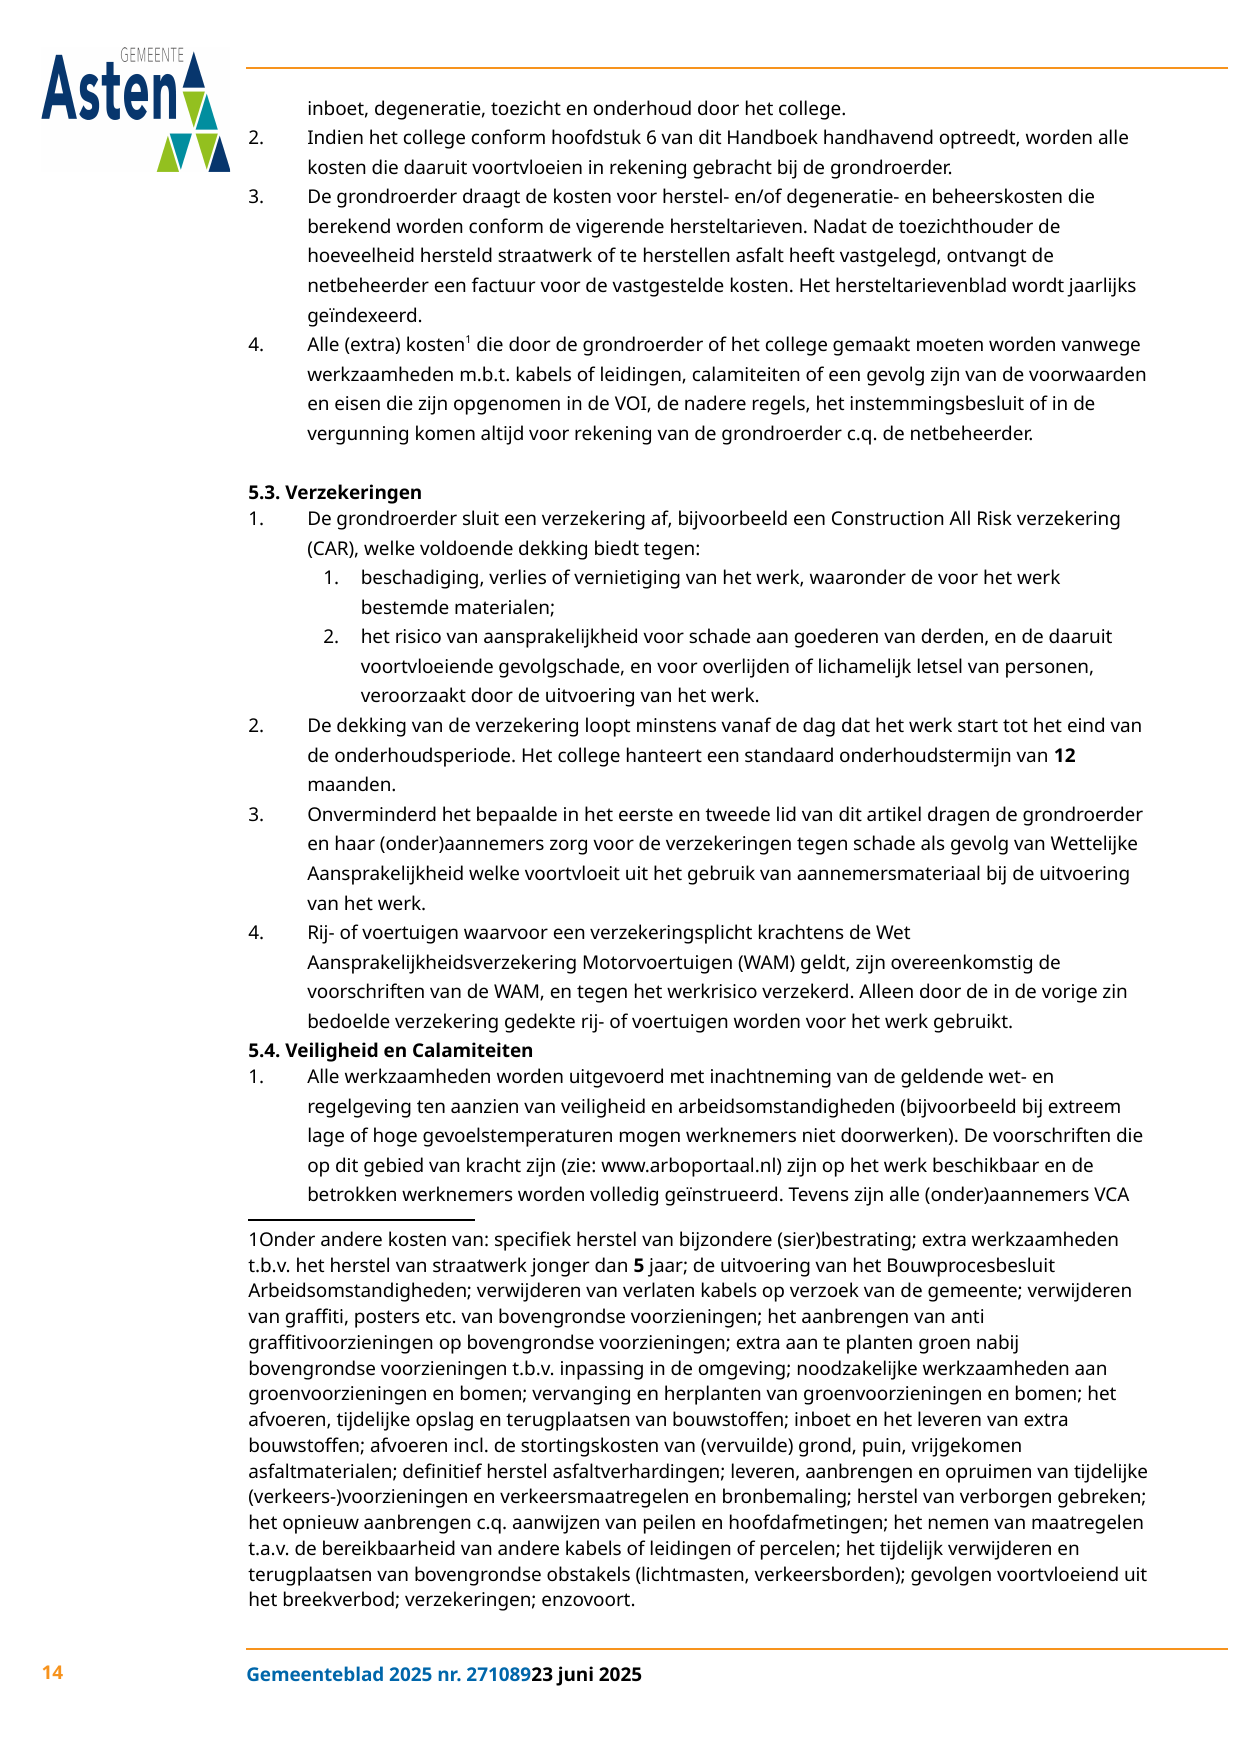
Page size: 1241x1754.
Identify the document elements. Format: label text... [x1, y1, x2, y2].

list Rij- of voertuigen waarvoor een verzekeringsplicht krachtens de Wet Aansprakelijkheidsverzekering Motorvoertuigen (WAM) geldt, zijn overeenkomstig de voorschriften van de WAM, en tegen het werkrisico verzekerd. Alleen door de in de vorige zin bedoelde verzekering gedekte rij- of voertuigen worden voor het werk gebruikt. [248, 919, 1152, 1034]
list De grondroerder draagt de kosten voor herstel- en/of degeneratie- en beheerskosten die berekend worden conform de vigerende hersteltarieven. Nadat de toezichthouder de hoeveelheid hersteld straatwerk of te herstellen asfalt heeft vastgelegd, ontvangt de netbeheerder een factuur voor de vastgestelde kosten. Het hersteltarievenblad wordt jaarlijks geïndexeerd. [248, 183, 1152, 328]
list De dekking van de verzekering loopt minstens vanaf de dag dat het werk start tot het eind van de onderhoudsperiode. Het college hanteert een standaard onderhoudstermijn van 12 maanden. [248, 712, 1152, 797]
list Indien het college conform hoofdstuk 6 van dit Handboek handhavend optreedt, worden alle kosten die daaruit voortvloeien in rekening gebracht bij de grondroerder. [248, 124, 1152, 180]
list Alle (extra) kosten die door de grondroerder of het college gemaakt moeten worden vanwege werkzaamheden m.b.t. kabels of leidingen, calamiteiten of een gevolg zijn van de voorwaarden en eisen die zijn opgenomen in de VOI, de nadere regels, het instemmingsbesluit of in de vergunning komen altijd voor rekening van de grondroerder c.q. de netbeheerder. [248, 331, 1152, 446]
picture [41, 47, 231, 172]
list Onverminderd het bepaalde in het eerste en tweede lid van dit artikel dragen de grondroerder en haar (onder)aannemers zorg voor de verzekeringen tegen schade als gevolg van Wettelijke Aansprakelijkheid welke voortvloeit uit het gebruik van aannemersmateriaal bij de uitvoering van het werk. [248, 801, 1152, 915]
list Alle werkzaamheden worden uitgevoerd met inachtneming van de geldende wet- en regelgeving ten aanzien van veiligheid en arbeidsomstandigheden (bijvoorbeeld bij extreem lage of hoge gevoelstemperaturen mogen werknemers niet doorwerken). De voorschriften die op dit gebied van kracht zijn (zie: www.arboportaal.nl) zijn op het werk beschikbaar en de betrokken werknemers worden volledig geïnstrueerd. Tevens zijn alle (onder)aannemers VCA [248, 1063, 1152, 1207]
list inboet, degeneratie, toezicht en onderhoud door het college. [248, 95, 1152, 121]
list het risico van aansprakelijkheid voor schade aan goederen van derden, en de daaruit voortvloeiende gevolgschade, en voor overlijden of lichamelijk letsel van personen, veroorzaakt door de uitvoering van het werk. [323, 623, 1152, 708]
list De grondroerder sluit een verzekering af, bijvoorbeeld een Construction All Risk verzekering (CAR), welke voldoende dekking biedt tegen: [248, 505, 1152, 560]
list beschadiging, verlies of vernietiging van het werk, waaronder de voor het werk bestemde materialen; [323, 564, 1152, 619]
text 5.4. Veiligheid en Calamiteiten [248, 1038, 1152, 1063]
list Onder andere kosten van: specifiek herstel van bijzondere (sier)bestrating; extra werkzaamheden t.b.v. het herstel van straatwerk jonger dan 5 jaar; de uitvoering van het Bouwprocesbesluit Arbeidsomstandigheden; verwijderen van verlaten kabels op verzoek van de gemeente; verwijderen van graffiti, posters etc. van bovengrondse voorzieningen; het aanbrengen van anti graffitivoorzieningen op bovengrondse voorzieningen; extra aan te planten groen nabij bovengrondse voorzieningen t.b.v. inpassing in de omgeving; noodzakelijke werkzaamheden aan groenvoorzieningen en bomen; vervanging en herplanten van groenvoorzieningen en bomen; het afvoeren, tijdelijke opslag en terugplaatsen van bouwstoffen; inboet en het leveren van extra bouwstoffen; afvoeren incl. de stortingskosten van (vervuilde) grond, puin, vrijgekomen asfaltmaterialen; definitief herstel asfaltverhardingen; leveren, aanbrengen en opruimen van tijdelijke (verkeers-)voorzieningen en verkeersmaatregelen en bronbemaling; herstel van verborgen gebreken; het opnieuw aanbrengen c.q. aanwijzen van peilen en hoofdafmetingen; het nemen van maatregelen t.a.v. de bereikbaarheid van andere kabels of leidingen of percelen; het tijdelijk verwijderen en terugplaatsen van bovengrondse obstakels (lichtmasten, verkeersborden); gevolgen voortvloeiend uit het breekverbod; verzekeringen; enzovoort. [248, 1226, 1152, 1612]
text 5.3. Verzekeringen [248, 479, 1152, 505]
